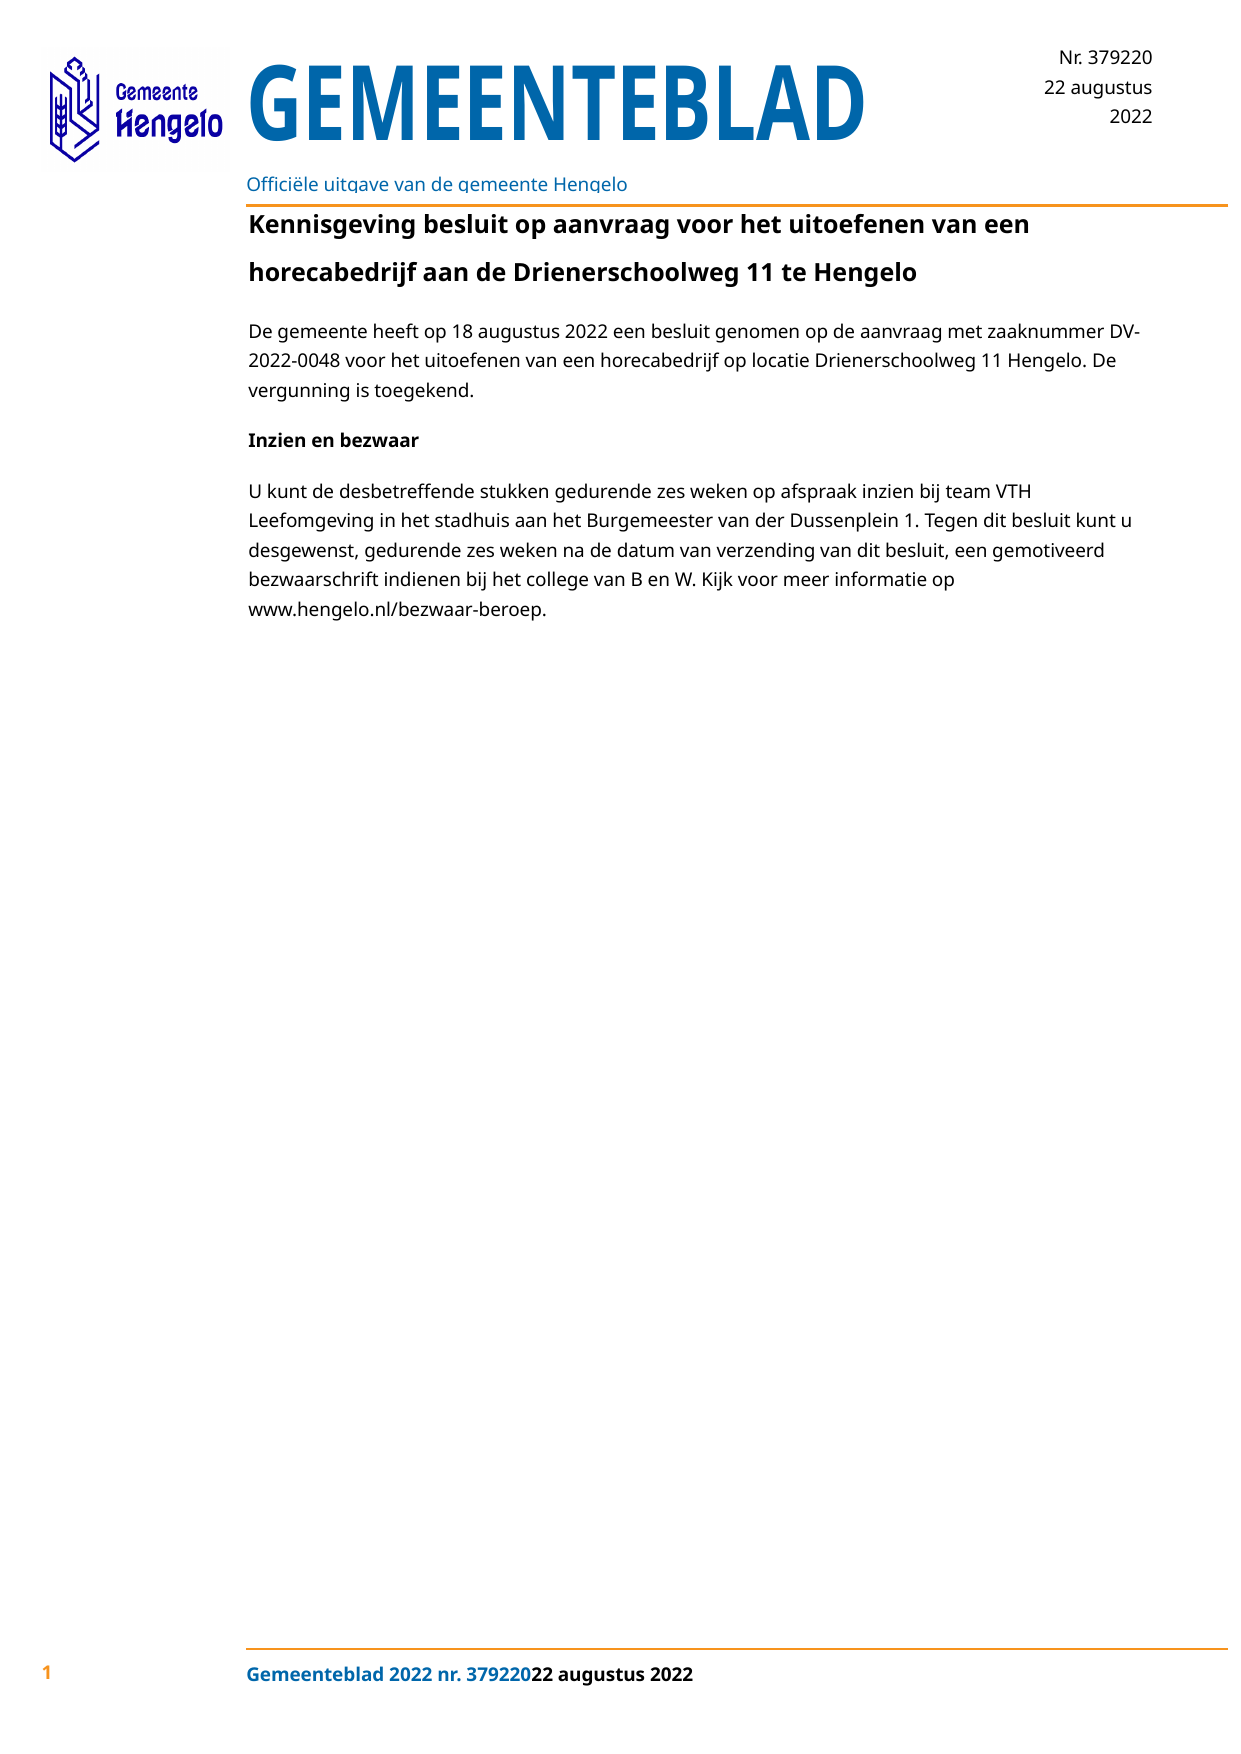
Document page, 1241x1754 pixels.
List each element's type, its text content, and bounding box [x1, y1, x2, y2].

text Kennisgeving besluit op aanvraag voor het uitoefenen van een horecabedrijf aan de Drienerschoolweg 11 te Hengelo [248, 207, 1152, 288]
text Inzien en bezwaar [248, 427, 1152, 453]
text U kunt de desbetreffende stukken gedurende zes weken op afspraak inzien bij team VTH Leefomgeving in het stadhuis aan het Burgemeester van der Dussenplein 1. Tegen dit besluit kunt u desgewenst, gedurende zes weken na de datum van verzending van dit besluit, een gemotiveerd bezwaarschrift indienen bij het college van B en W. Kijk voor meer informatie op www.hengelo.nl/bezwaar-beroep. [248, 478, 1152, 622]
text De gemeente heeft op 18 augustus 2022 een besluit genomen op de aanvraag met zaaknummer DV-2022-0048 voor het uitoefenen van een horecabedrijf op locatie Drienerschoolweg 11 Hengelo. De vergunning is toegekend. [248, 318, 1152, 403]
picture [41, 47, 231, 172]
